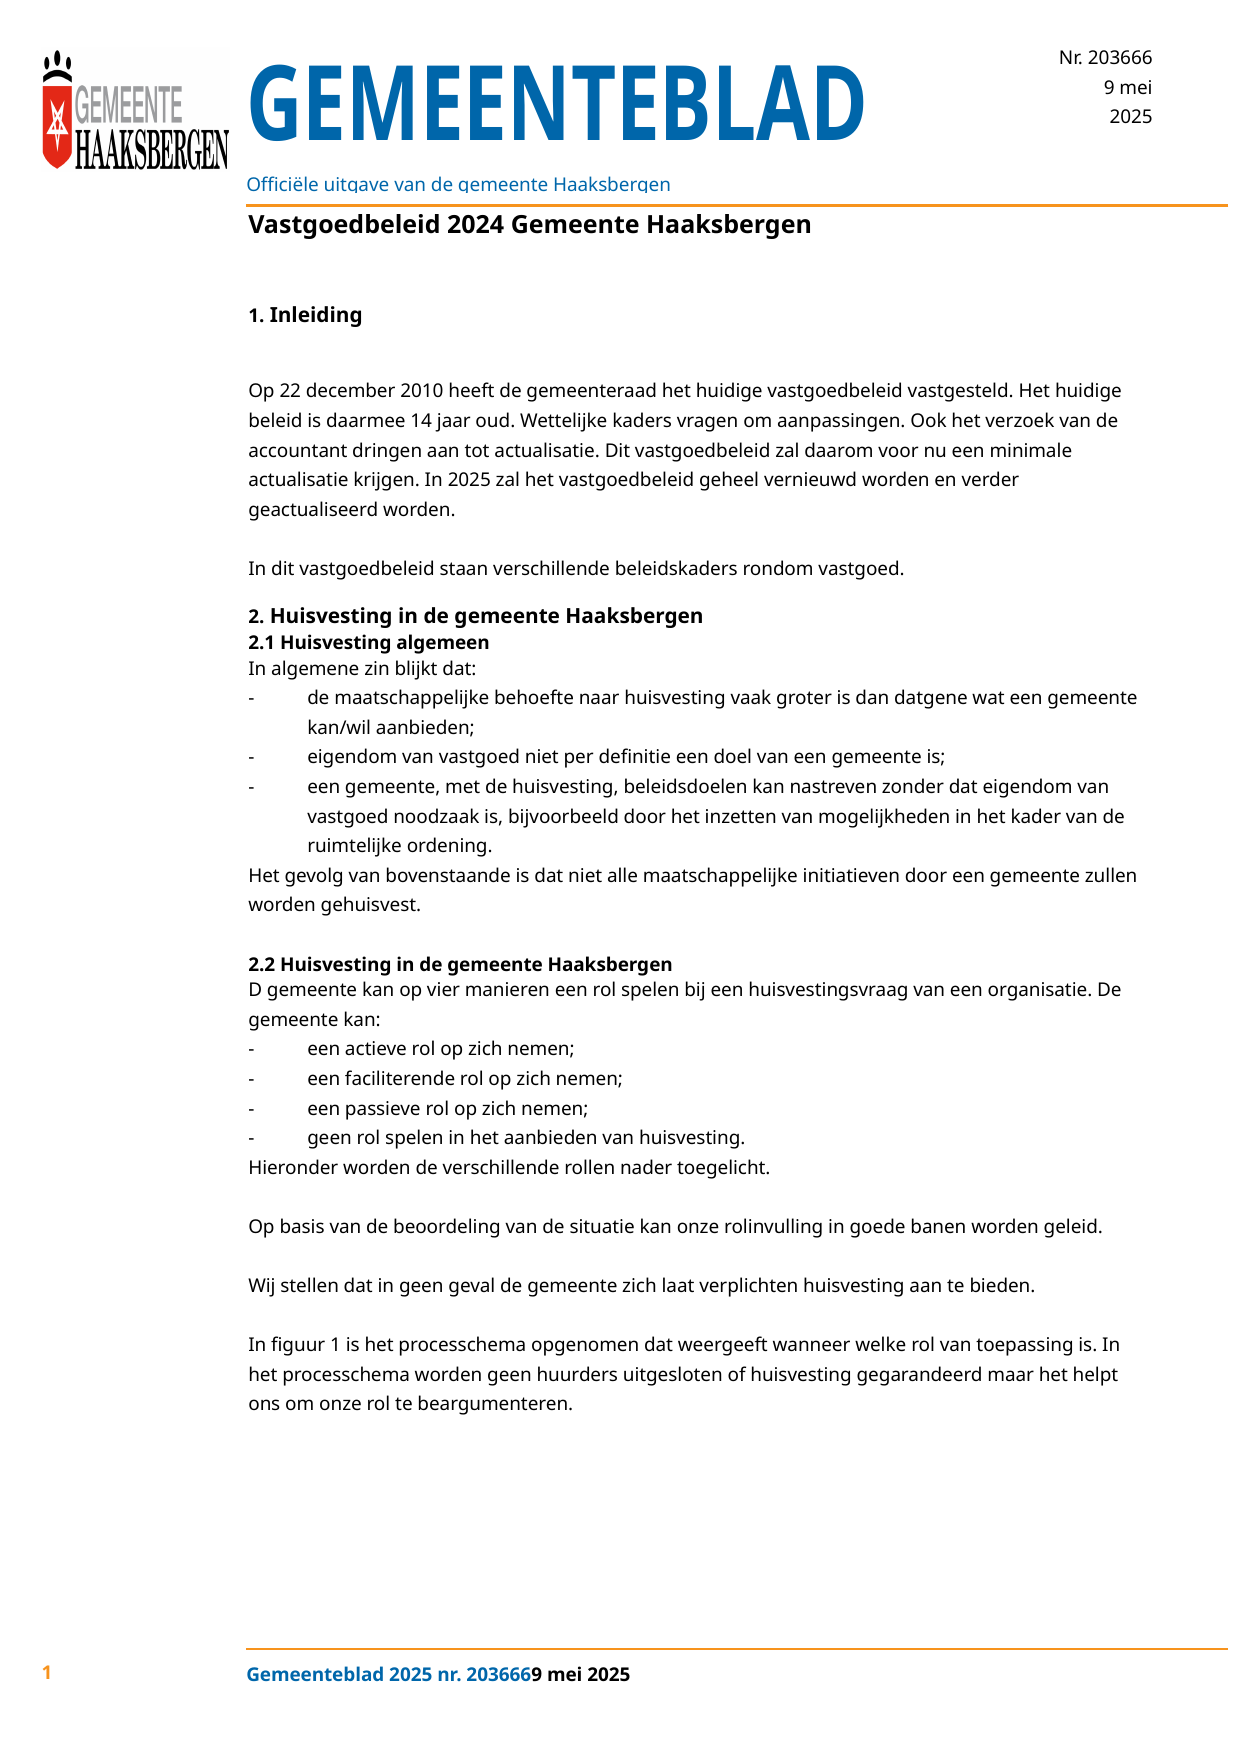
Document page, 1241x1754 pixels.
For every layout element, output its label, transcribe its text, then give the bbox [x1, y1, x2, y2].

text Het gevolg van bovenstaande is dat niet alle maatschappelijke initiatieven door een gemeente zullen worden gehuisvest. [248, 862, 1152, 917]
text Op basis van de beoordeling van de situatie kan onze rolinvulling in goede banen worden geleid. [248, 1213, 1152, 1239]
text D gemeente kan op vier manieren een rol spelen bij een huisvestingsvraag van een organisatie. De gemeente kan: [248, 976, 1152, 1032]
list een passieve rol op zich nemen; [248, 1095, 1152, 1121]
list de maatschappelijke behoefte naar huisvesting vaak groter is dan datgene wat een gemeente kan/wil aanbieden; [248, 684, 1152, 740]
text Vastgoedbeleid 2024 Gemeente Haaksbergen [248, 207, 1152, 241]
text 2.1 Huisvesting algemeen [248, 629, 1152, 655]
text Wij stellen dat in geen geval de gemeente zich laat verplichten huisvesting aan te bieden. [248, 1272, 1152, 1298]
picture [41, 47, 231, 172]
list eigendom van vastgoed niet per definitie een doel van een gemeente is; [248, 744, 1152, 769]
text In dit vastgoedbeleid staan verschillende beleidskaders rondom vastgoed. [248, 555, 1152, 581]
text 1. Inleiding [248, 300, 1152, 328]
list een gemeente, met de huisvesting, beleidsdoelen kan nastreven zonder dat eigendom van vastgoed noodzaak is, bijvoorbeeld door het inzetten van mogelijkheden in het kader van de ruimtelijke ordening. [248, 773, 1152, 858]
text 2. Huisvesting in de gemeente Haaksbergen [248, 601, 1152, 629]
list geen rol spelen in het aanbieden van huisvesting. [248, 1124, 1152, 1150]
list een actieve rol op zich nemen; [248, 1036, 1152, 1061]
list een faciliterende rol op zich nemen; [248, 1065, 1152, 1091]
text Hieronder worden de verschillende rollen nader toegelicht. [248, 1154, 1152, 1180]
text In figuur 1 is het processchema opgenomen dat weergeeft wanneer welke rol van toepassing is. In het processchema worden geen huurders uitgesloten of huisvesting gegarandeerd maar het helpt ons om onze rol te beargumenteren. [248, 1331, 1152, 1416]
text In algemene zin blijkt dat: [248, 655, 1152, 681]
text 2.2 Huisvesting in de gemeente Haaksbergen [248, 951, 1152, 976]
text Op 22 december 2010 heeft de gemeenteraad het huidige vastgoedbeleid vastgesteld. Het huidige beleid is daarmee 14 jaar oud. Wettelijke kaders vragen om aanpassingen. Ook het verzoek van de accountant dringen aan tot actualisatie. Dit vastgoedbeleid zal daarom voor nu een minimale actualisatie krijgen. In 2025 zal het vastgoedbeleid geheel vernieuwd worden en verder geactualiseerd worden. [248, 378, 1152, 522]
